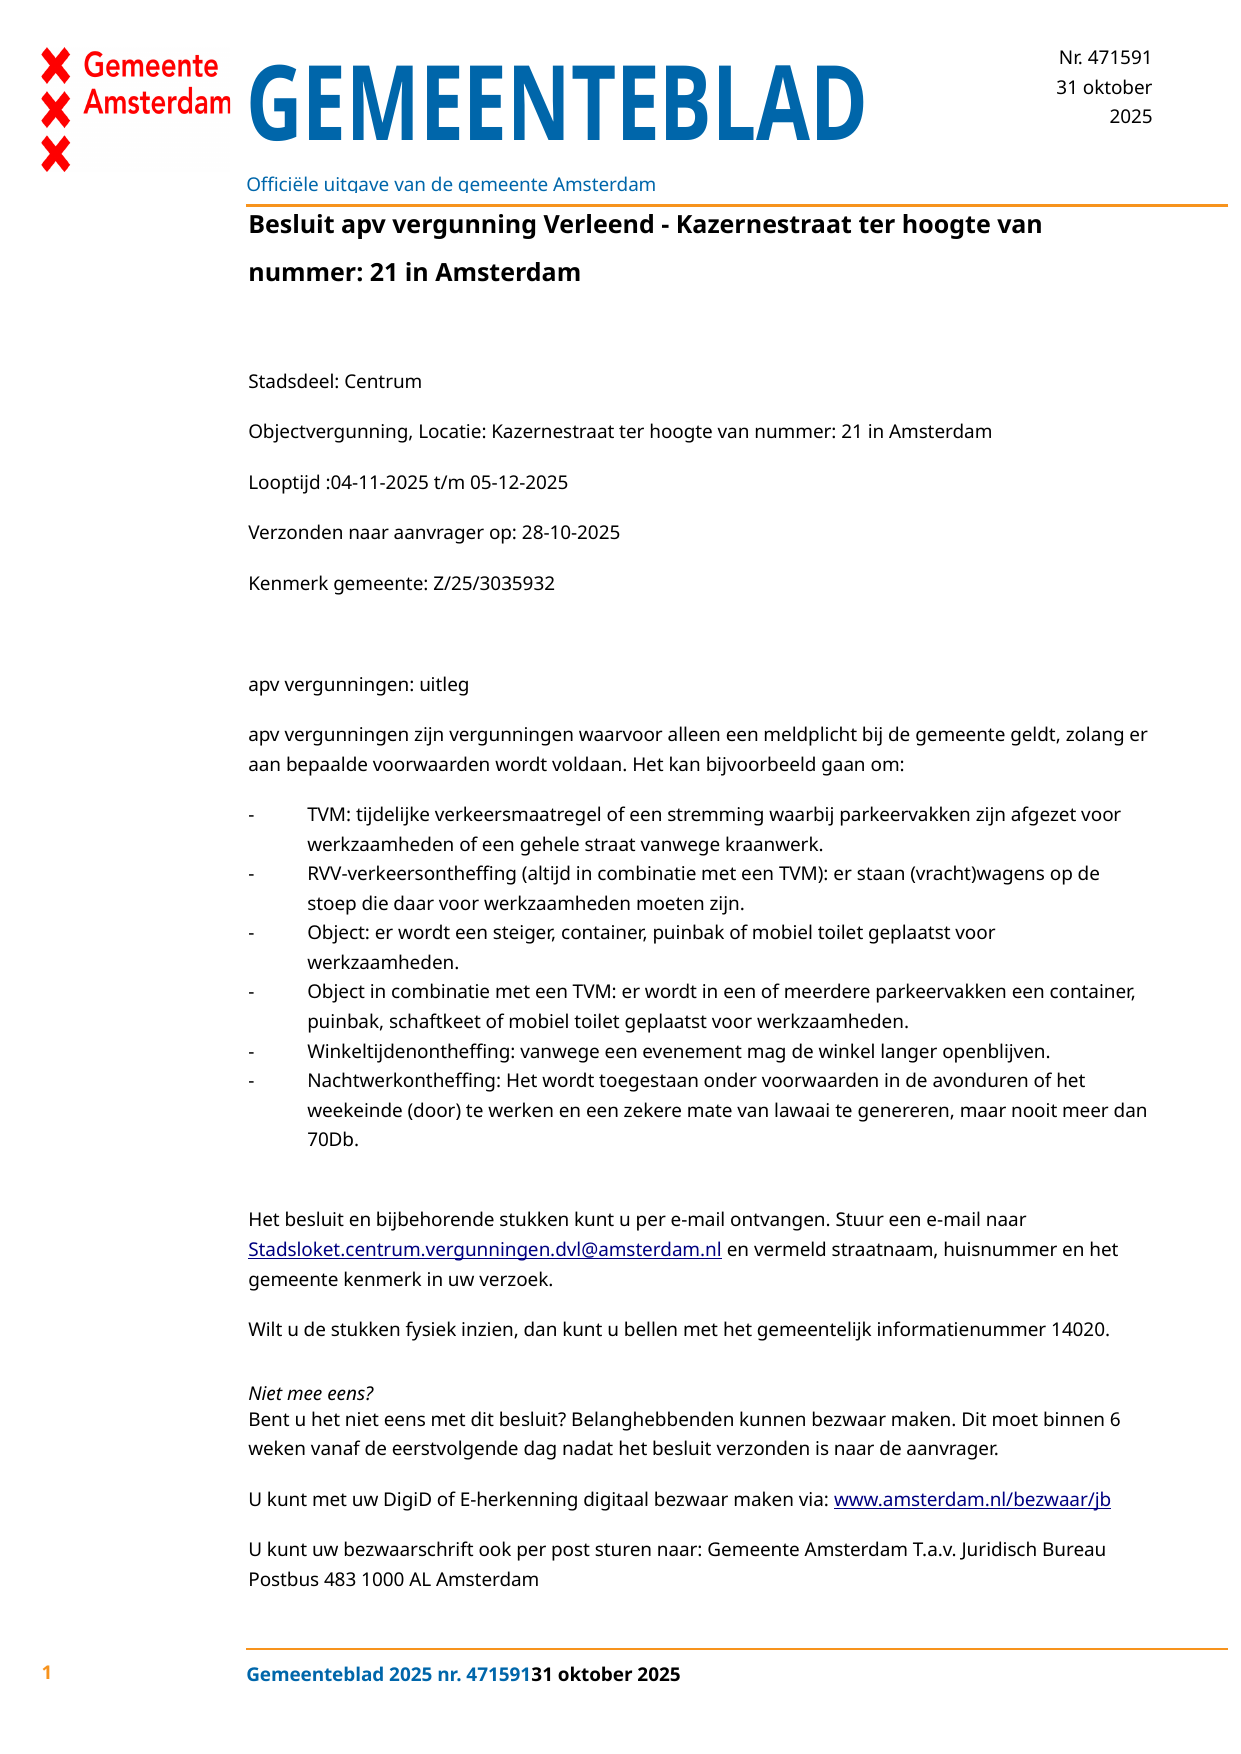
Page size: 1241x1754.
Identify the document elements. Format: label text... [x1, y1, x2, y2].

text Besluit apv vergunning Verleend - Kazernestraat ter hoogte van nummer: 21 in Amsterdam [248, 207, 1152, 288]
text Kenmerk gemeente: Z/25/3035932 [248, 570, 1152, 596]
list Object: er wordt een steiger, container, puinbak of mobiel toilet geplaatst voor werkzaamheden. [248, 919, 1152, 975]
text Bent u het niet eens met dit besluit? Belanghebbenden kunnen bezwaar maken. Dit moet binnen 6 weken vanaf de eerstvolgende dag nadat het besluit verzonden is naar de aanvrager. [248, 1406, 1152, 1461]
text U kunt uw bezwaarschrift ook per post sturen naar: Gemeente Amsterdam T.a.v. Juridisch Bureau Postbus 483 1000 AL Amsterdam [248, 1536, 1152, 1592]
text Looptijd :04-11-2025 t/m 05-12-2025 [248, 469, 1152, 495]
text Niet mee eens? [248, 1380, 1152, 1406]
text Het besluit en bijbehorende stukken kunt u per e-mail ontvangen. Stuur een e-mail naar Stadsloket.centrum.vergunningen.dvl@amsterdam.nl en vermeld straatnaam, huisnummer en het gemeente kenmerk in uw verzoek. [248, 1207, 1152, 1292]
text Objectvergunning, Locatie: Kazernestraat ter hoogte van nummer: 21 in Amsterdam [248, 419, 1152, 444]
text Wilt u de stukken fysiek inzien, dan kunt u bellen met het gemeentelijk informatienummer 14020. [248, 1316, 1152, 1342]
text Stadsdeel: Centrum [248, 368, 1152, 394]
text Verzonden naar aanvrager op: 28-10-2025 [248, 519, 1152, 545]
picture [41, 47, 231, 172]
list RVV-verkeersontheffing (altijd in combinatie met een TVM): er staan (vracht)wagens op de stoep die daar voor werkzaamheden moeten zijn. [248, 860, 1152, 916]
text U kunt met uw DigiD of E-herkenning digitaal bezwaar maken via: www.amsterdam.nl/bezwaar/jb [248, 1486, 1152, 1512]
list Nachtwerkontheffing: Het wordt toegestaan onder voorwaarden in de avonduren of het weekeinde (door) te werken en een zekere mate van lawaai te genereren, maar nooit meer dan 70Db. [248, 1067, 1152, 1152]
text apv vergunningen: uitleg [248, 671, 1152, 697]
text apv vergunningen zijn vergunningen waarvoor alleen een meldplicht bij de gemeente geldt, zolang er aan bepaalde voorwaarden wordt voldaan. Het kan bijvoorbeeld gaan om: [248, 721, 1152, 777]
list Winkeltijdenontheffing: vanwege een evenement mag de winkel langer openblijven. [248, 1038, 1152, 1064]
list TVM: tijdelijke verkeersmaatregel of een stremming waarbij parkeervakken zijn afgezet voor werkzaamheden of een gehele straat vanwege kraanwerk. [248, 801, 1152, 857]
list Object in combinatie met een TVM: er wordt in een of meerdere parkeervakken een container, puinbak, schaftkeet of mobiel toilet geplaatst voor werkzaamheden. [248, 979, 1152, 1034]
